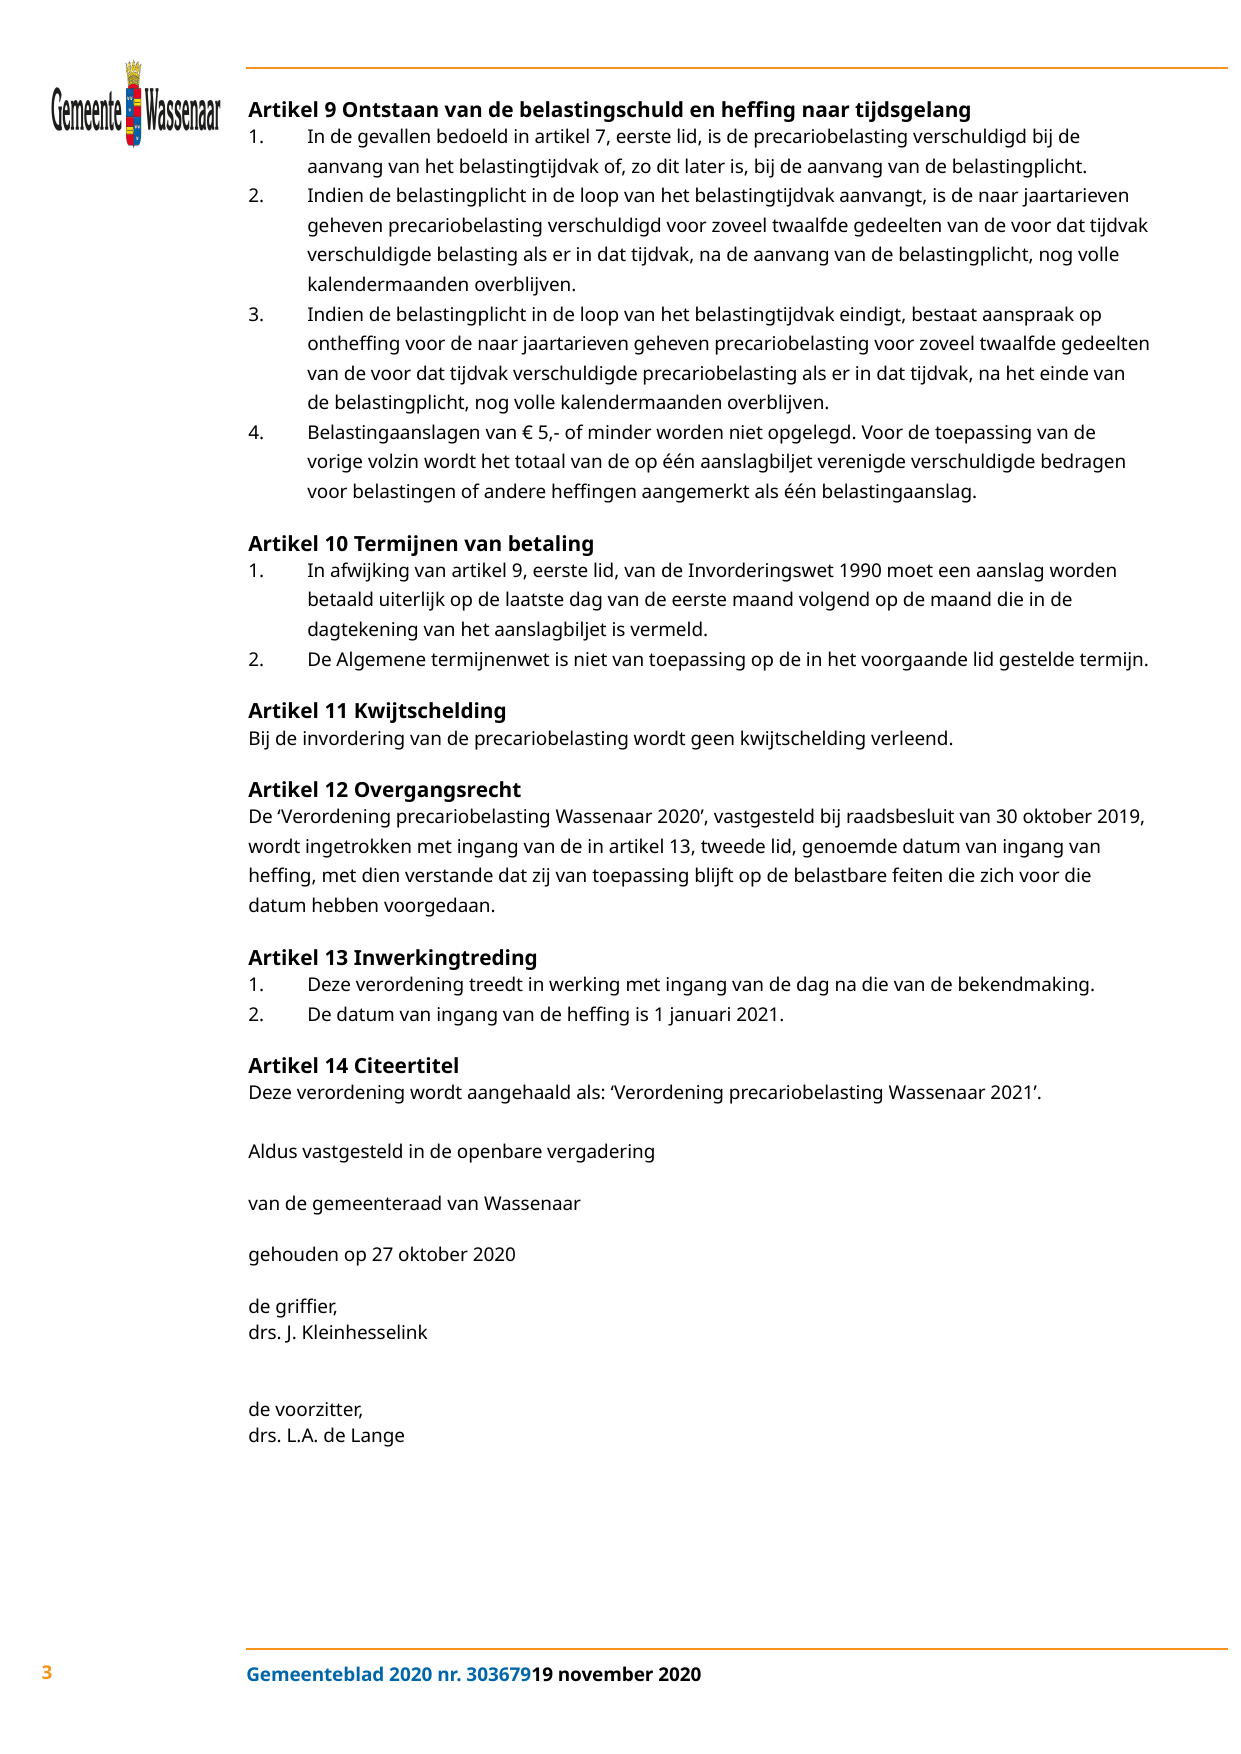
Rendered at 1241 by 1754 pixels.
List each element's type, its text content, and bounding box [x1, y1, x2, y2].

text Deze verordening wordt aangehaald als: ‘Verordening precariobelasting Wassenaar 2021’. [248, 1079, 1152, 1105]
list De datum van ingang van de heffing is 1 januari 2021. [248, 1001, 1152, 1026]
picture [41, 47, 231, 172]
text gehouden op 27 oktober 2020 [248, 1242, 1152, 1267]
list Deze verordening treedt in werking met ingang van de dag na die van de bekendmaking. [248, 971, 1152, 997]
text Artikel 13 Inwerkingtreding [248, 943, 1152, 971]
list In afwijking van artikel 9, eerste lid, van de Invorderingswet 1990 moet een aanslag worden betaald uiterlijk op de laatste dag van de eerste maand volgend op de maand die in de dagtekening van het aanslagbiljet is vermeld. [248, 557, 1152, 642]
text drs. J. Kleinhesselink [248, 1319, 1152, 1344]
text de griffier, [248, 1293, 1152, 1319]
list Belastingaanslagen van € 5,- of minder worden niet opgelegd. Voor de toepassing van de vorige volzin wordt het totaal van de op één aanslagbiljet verenigde verschuldigde bedragen voor belastingen of andere heffingen aangemerkt als één belastingaanslag. [248, 419, 1152, 504]
text Artikel 11 Kwijtschelding [248, 696, 1152, 725]
text drs. L.A. de Lange [248, 1422, 1152, 1447]
text De ‘Verordening precariobelasting Wassenaar 2020’, vastgesteld bij raadsbesluit van 30 oktober 2019, wordt ingetrokken met ingang van de in artikel 13, tweede lid, genoemde datum van ingang van heffing, met dien verstande dat zij van toepassing blijft op de belastbare feiten die zich voor die datum hebben voorgedaan. [248, 803, 1152, 918]
text Aldus vastgesteld in de openbare vergadering [248, 1139, 1152, 1164]
text van de gemeenteraad van Wassenaar [248, 1190, 1152, 1216]
text Artikel 14 Citeertitel [248, 1051, 1152, 1079]
list Indien de belastingplicht in de loop van het belastingtijdvak eindigt, bestaat aanspraak op ontheffing voor de naar jaartarieven geheven precariobelasting voor zoveel twaalfde gedeelten van de voor dat tijdvak verschuldigde precariobelasting als er in dat tijdvak, na het einde van de belastingplicht, nog volle kalendermaanden overblijven. [248, 301, 1152, 415]
list In de gevallen bedoeld in artikel 7, eerste lid, is de precariobelasting verschuldigd bij de aanvang van het belastingtijdvak of, zo dit later is, bij de aanvang van de belastingplicht. [248, 123, 1152, 178]
text de voorzitter, [248, 1396, 1152, 1422]
text Bij de invordering van de precariobelasting wordt geen kwijtschelding verleend. [248, 725, 1152, 750]
text Artikel 9 Ontstaan van de belastingschuld en heffing naar tijdsgelang [248, 95, 1152, 123]
list De Algemene termijnenwet is niet van toepassing op de in het voorgaande lid gestelde termijn. [248, 646, 1152, 672]
text Artikel 10 Termijnen van betaling [248, 529, 1152, 557]
list Indien de belastingplicht in de loop van het belastingtijdvak aanvangt, is de naar jaartarieven geheven precariobelasting verschuldigd voor zoveel twaalfde gedeelten van de voor dat tijdvak verschuldigde belasting als er in dat tijdvak, na de aanvang van de belastingplicht, nog volle kalendermaanden overblijven. [248, 182, 1152, 297]
text Artikel 12 Overgangsrecht [248, 775, 1152, 803]
